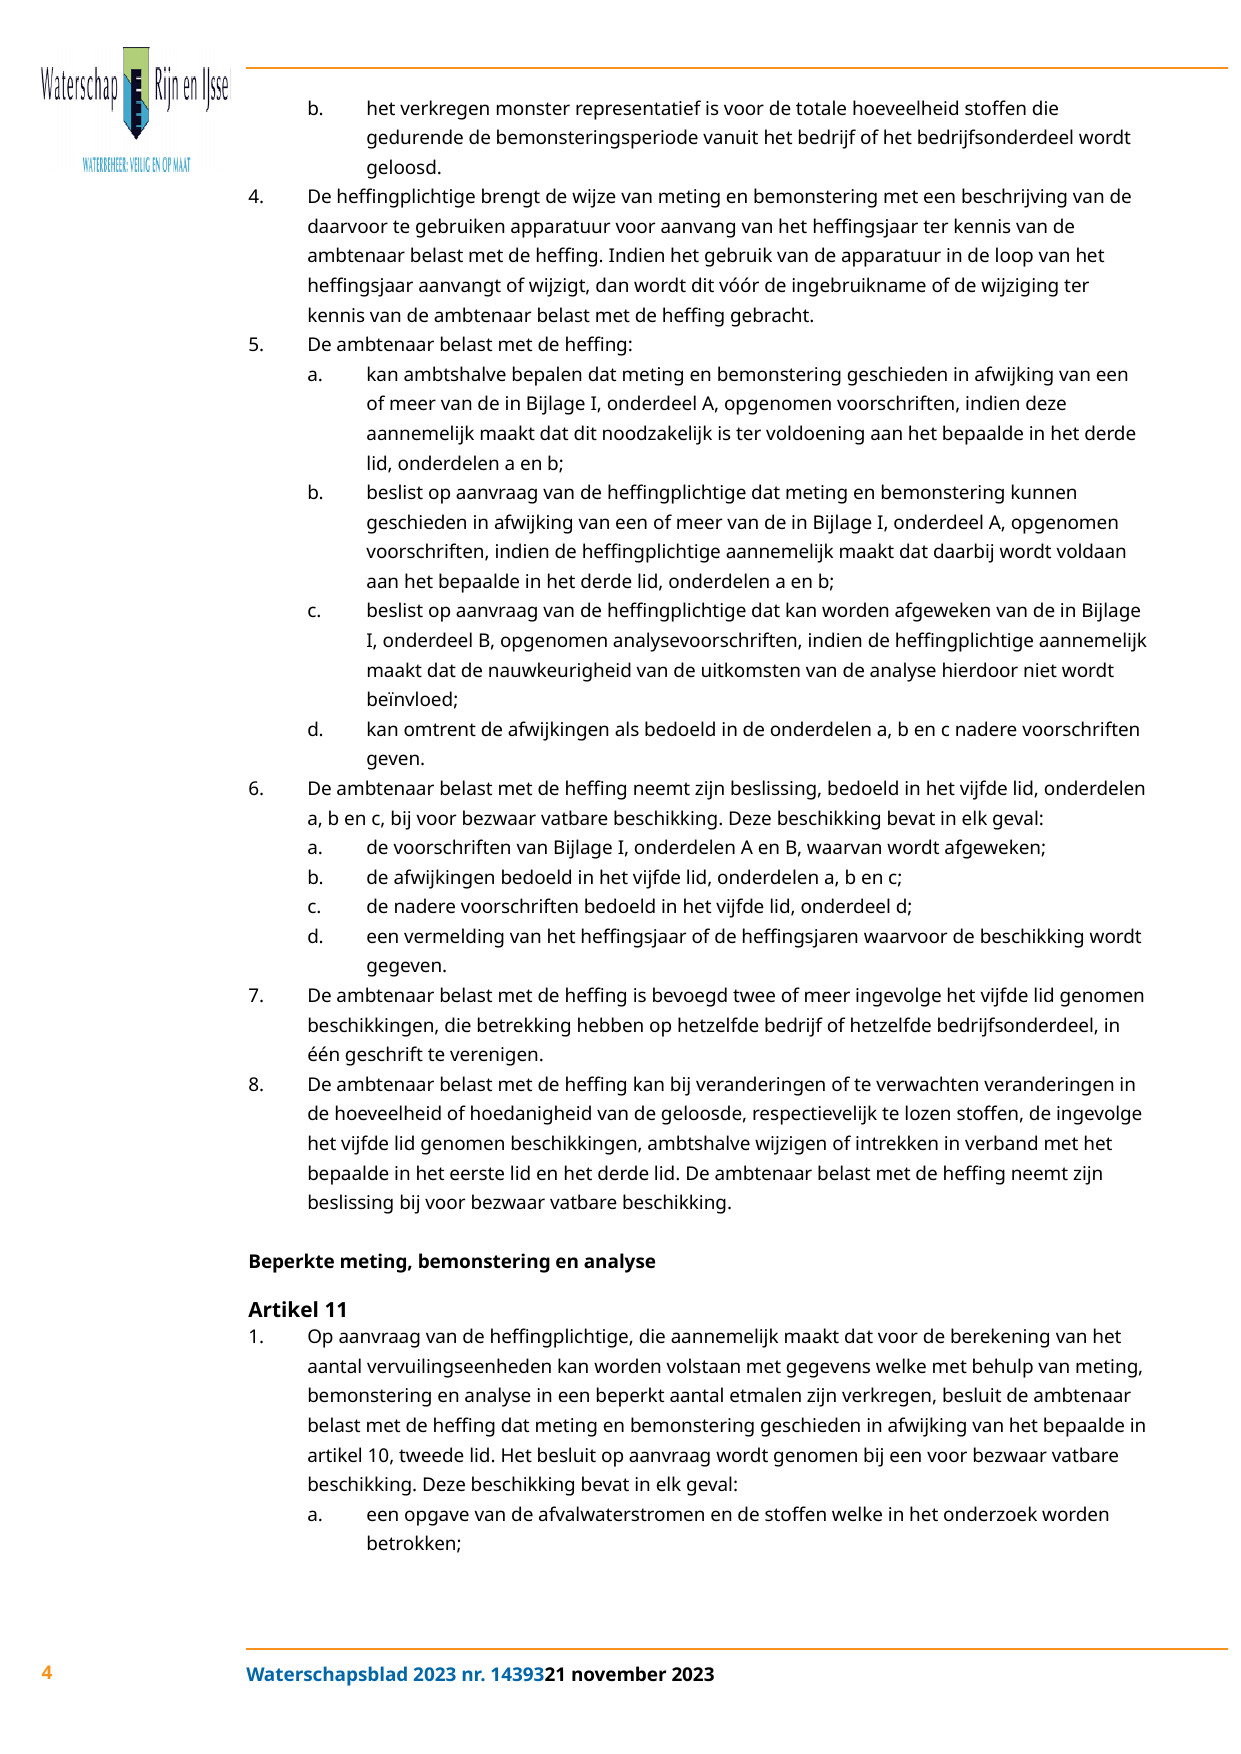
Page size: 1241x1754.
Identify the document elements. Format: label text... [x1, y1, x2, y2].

text Artikel 11 [248, 1295, 1152, 1323]
list beslist op aanvraag van de heffingplichtige dat kan worden afgeweken van de in Bijlage I, onderdeel B, opgenomen analysevoorschriften, indien de heffingplichtige aannemelijk maakt dat de nauwkeurigheid van de uitkomsten van de analyse hierdoor niet wordt beïnvloed; [307, 598, 1152, 712]
list De ambtenaar belast met de heffing neemt zijn beslissing, bedoeld in het vijfde lid, onderdelen a, b en c, bij voor bezwaar vatbare beschikking. Deze beschikking bevat in elk geval: [248, 775, 1152, 831]
list De ambtenaar belast met de heffing is bevoegd twee of meer ingevolge het vijfde lid genomen beschikkingen, die betrekking hebben op hetzelfde bedrijf of hetzelfde bedrijfsonderdeel, in één geschrift te verenigen. [248, 982, 1152, 1067]
list De ambtenaar belast met de heffing: [248, 331, 1152, 357]
picture [41, 47, 231, 172]
list een opgave van de afvalwaterstromen en de stoffen welke in het onderzoek worden betrokken; [307, 1501, 1152, 1556]
list het verkregen monster representatief is voor de totale hoeveelheid stoffen die gedurende de bemonsteringsperiode vanuit het bedrijf of het bedrijfsonderdeel wordt geloosd. [307, 95, 1152, 180]
list De ambtenaar belast met de heffing kan bij veranderingen of te verwachten veranderingen in de hoeveelheid of hoedanigheid van de geloosde, respectievelijk te lozen stoffen, de ingevolge het vijfde lid genomen beschikkingen, ambtshalve wijzigen of intrekken in verband met het bepaalde in het eerste lid en het derde lid. De ambtenaar belast met de heffing neemt zijn beslissing bij voor bezwaar vatbare beschikking. [248, 1071, 1152, 1215]
list De heffingplichtige brengt de wijze van meting en bemonstering met een beschrijving van de daarvoor te gebruiken apparatuur voor aanvang van het heffingsjaar ter kennis van de ambtenaar belast met de heffing. Indien het gebruik van de apparatuur in de loop van het heffingsjaar aanvangt of wijzigt, dan wordt dit vóór de ingebruikname of de wijziging ter kennis van de ambtenaar belast met de heffing gebracht. [248, 183, 1152, 328]
list de voorschriften van Bijlage I, onderdelen A en B, waarvan wordt afgeweken; [307, 834, 1152, 860]
list een vermelding van het heffingsjaar of de heffingsjaren waarvoor de beschikking wordt gegeven. [307, 923, 1152, 978]
list kan ambtshalve bepalen dat meting en bemonstering geschieden in afwijking van een of meer van de in Bijlage I, onderdeel A, opgenomen voorschriften, indien deze aannemelijk maakt dat dit noodzakelijk is ter voldoening aan het bepaalde in het derde lid, onderdelen a en b; [307, 361, 1152, 476]
list kan omtrent de afwijkingen als bedoeld in de onderdelen a, b en c nadere voorschriften geven. [307, 716, 1152, 771]
list beslist op aanvraag van de heffingplichtige dat meting en bemonstering kunnen geschieden in afwijking van een of meer van de in Bijlage I, onderdeel A, opgenomen voorschriften, indien de heffingplichtige aannemelijk maakt dat daarbij wordt voldaan aan het bepaalde in het derde lid, onderdelen a en b; [307, 479, 1152, 594]
list de nadere voorschriften bedoeld in het vijfde lid, onderdeel d; [307, 893, 1152, 919]
text Beperkte meting, bemonstering en analyse [248, 1248, 1152, 1274]
list Op aanvraag van de heffingplichtige, die aannemelijk maakt dat voor de berekening van het aantal vervuilingseenheden kan worden volstaan met gegevens welke met behulp van meting, bemonstering en analyse in een beperkt aantal etmalen zijn verkregen, besluit de ambtenaar belast met de heffing dat meting en bemonstering geschieden in afwijking van het bepaalde in artikel 10, tweede lid. Het besluit op aanvraag wordt genomen bij een voor bezwaar vatbare beschikking. Deze beschikking bevat in elk geval: [248, 1323, 1152, 1497]
list de afwijkingen bedoeld in het vijfde lid, onderdelen a, b en c; [307, 864, 1152, 890]
